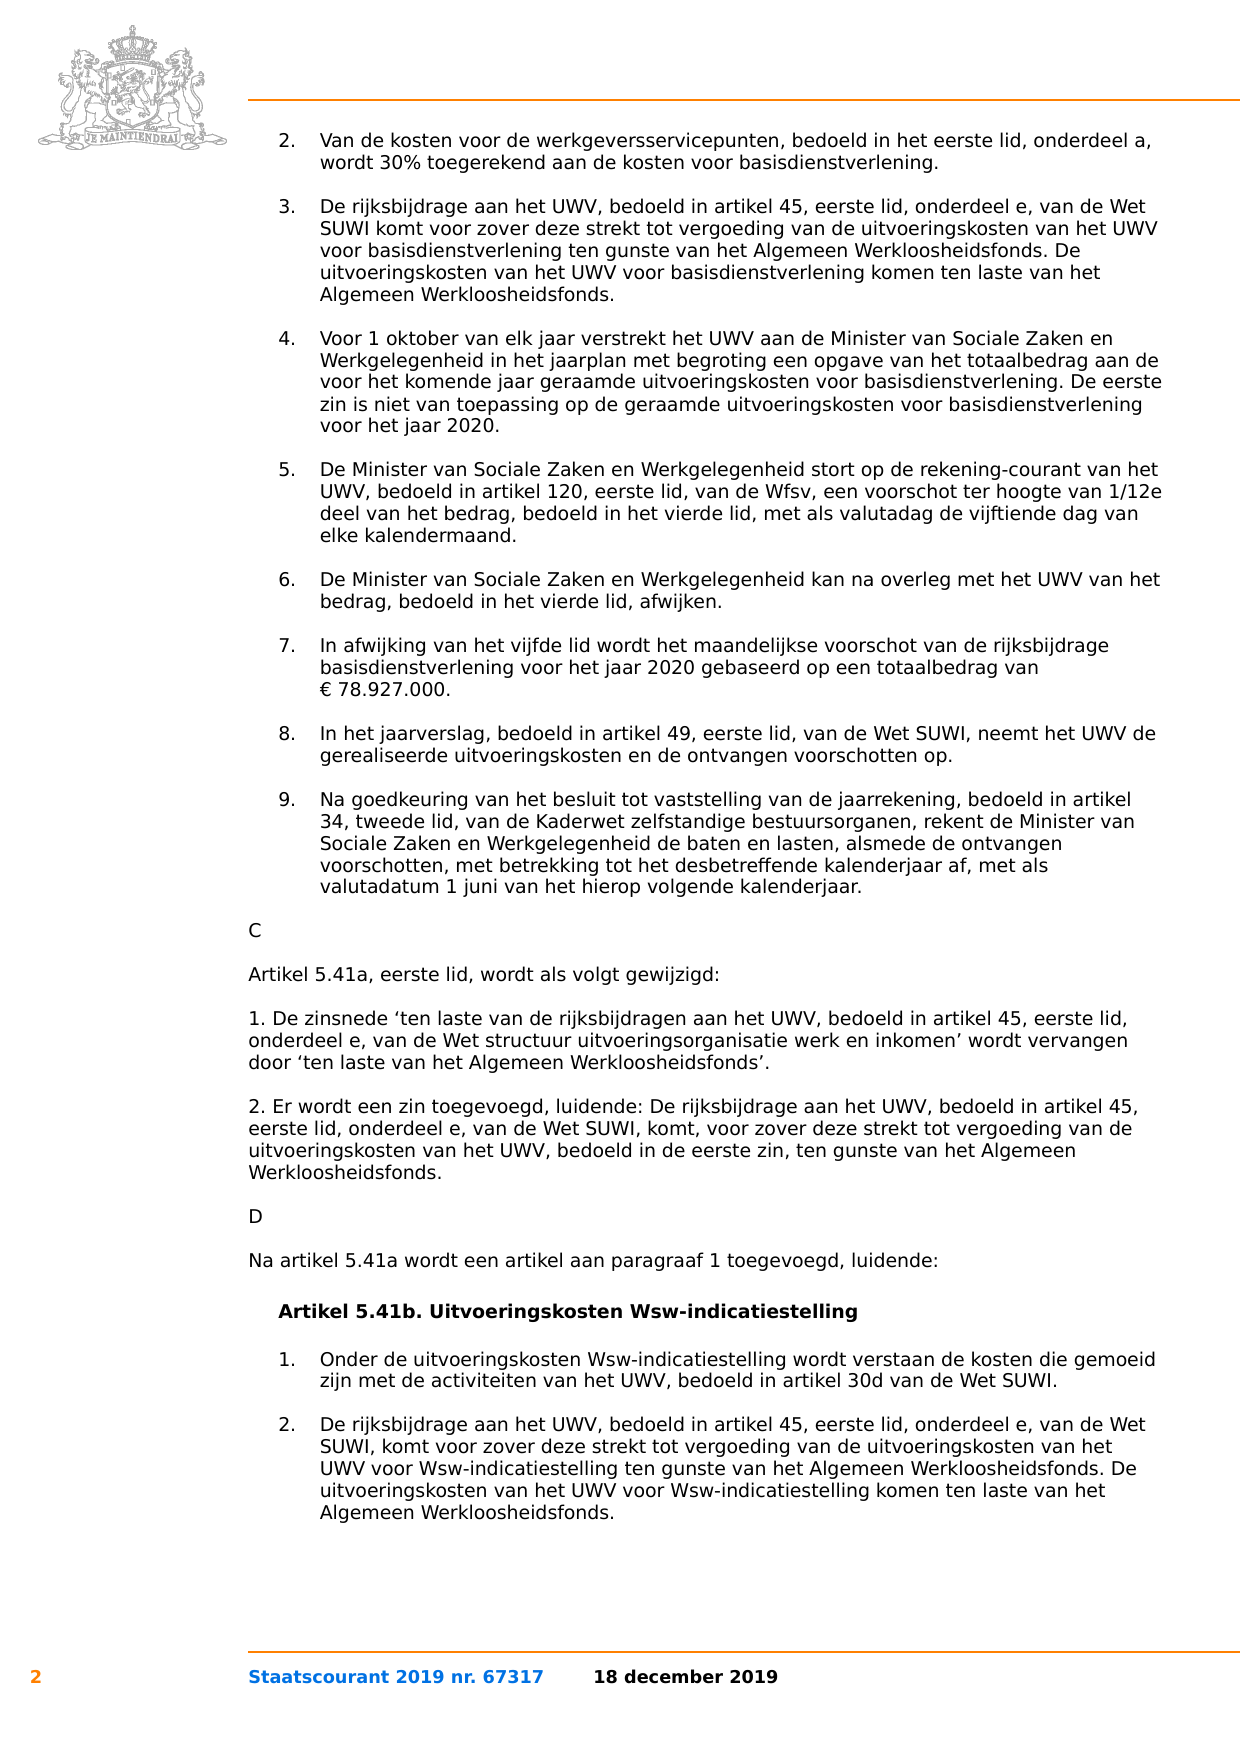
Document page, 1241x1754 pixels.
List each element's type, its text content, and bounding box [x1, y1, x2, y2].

subtitle Artikel 5.41b. Uitvoeringskosten Wsw-indicatiestelling [278, 1301, 1163, 1323]
text 2. De rijksbijdrage aan het UWV, bedoeld in artikel 45, eerste lid, onderdeel e, van de Wet SUWI, komt voor zover deze strekt tot vergoeding van de uitvoeringskosten van het UWV voor Wsw-indicatiestelling ten gunste van het Algemeen Werkloosheidsfonds. De uitvoeringskosten van het UWV voor Wsw-indicatiestelling komen ten laste van het Algemeen Werkloosheidsfonds. [278, 1414, 1163, 1524]
picture [38, 25, 227, 150]
text 1. De zinsnede ‘ten laste van de rijksbijdragen aan het UWV, bedoeld in artikel 45, eerste lid, onderdeel e, van de Wet structuur uitvoeringsorganisatie werk en inkomen’ wordt vervangen door ‘ten laste van het Algemeen Werkloosheidsfonds’. [248, 1008, 1163, 1074]
text 2. Van de kosten voor de werkgeversservicepunten, bedoeld in het eerste lid, onderdeel a, wordt 30% toegerekend aan de kosten voor basisdienstverlening. [278, 130, 1163, 174]
text 7. In afwijking van het vijfde lid wordt het maandelijkse voorschot van de rijksbijdrage basisdienstverlening voor het jaar 2020 gebaseerd op een totaalbedrag van € 78.927.000. [278, 635, 1163, 701]
text D [248, 1206, 1163, 1228]
text 3. De rijksbijdrage aan het UWV, bedoeld in artikel 45, eerste lid, onderdeel e, van de Wet SUWI komt voor zover deze strekt tot vergoeding van de uitvoeringskosten van het UWV voor basisdienstverlening ten gunste van het Algemeen Werkloosheidsfonds. De uitvoeringskosten van het UWV voor basisdienstverlening komen ten laste van het Algemeen Werkloosheidsfonds. [278, 196, 1163, 306]
text 2. Er wordt een zin toegevoegd, luidende: De rijksbijdrage aan het UWV, bedoeld in artikel 45, eerste lid, onderdeel e, van de Wet SUWI, komt, voor zover deze strekt tot vergoeding van de uitvoeringskosten van het UWV, bedoeld in de eerste zin, ten gunste van het Algemeen Werkloosheidsfonds. [248, 1096, 1163, 1184]
text 6. De Minister van Sociale Zaken en Werkgelegenheid kan na overleg met het UWV van het bedrag, bedoeld in het vierde lid, afwijken. [278, 569, 1163, 613]
text 4. Voor 1 oktober van elk jaar verstrekt het UWV aan de Minister van Sociale Zaken en Werkgelegenheid in het jaarplan met begroting een opgave van het totaalbedrag aan de voor het komende jaar geraamde uitvoeringskosten voor basisdienstverlening. De eerste zin is niet van toepassing op de geraamde uitvoeringskosten voor basisdienstverlening voor het jaar 2020. [278, 327, 1163, 437]
text 5. De Minister van Sociale Zaken en Werkgelegenheid stort op de rekening-courant van het UWV, bedoeld in artikel 120, eerste lid, van de Wfsv, een voorschot ter hoogte van 1/12e deel van het bedrag, bedoeld in het vierde lid, met als valutadag de vijftiende dag van elke kalendermaand. [278, 459, 1163, 547]
text 1. Onder de uitvoeringskosten Wsw-indicatiestelling wordt verstaan de kosten die gemoeid zijn met de activiteiten van het UWV, bedoeld in artikel 30d van de Wet SUWI. [278, 1348, 1163, 1392]
text C [248, 920, 1163, 942]
text 9. Na goedkeuring van het besluit tot vaststelling van de jaarrekening, bedoeld in artikel 34, tweede lid, van de Kaderwet zelfstandige bestuursorganen, rekent de Minister van Sociale Zaken en Werkgelegenheid de baten en lasten, alsmede de ontvangen voorschotten, met betrekking tot het desbetreffende kalenderjaar af, met als valutadatum 1 juni van het hierop volgende kalenderjaar. [278, 788, 1163, 898]
text Artikel 5.41a, eerste lid, wordt als volgt gewijzigd: [248, 964, 1163, 986]
text Na artikel 5.41a wordt een artikel aan paragraaf 1 toegevoegd, luidende: [248, 1249, 1163, 1271]
text 8. In het jaarverslag, bedoeld in artikel 49, eerste lid, van de Wet SUWI, neemt het UWV de gerealiseerde uitvoeringskosten en de ontvangen voorschotten op. [278, 723, 1163, 767]
